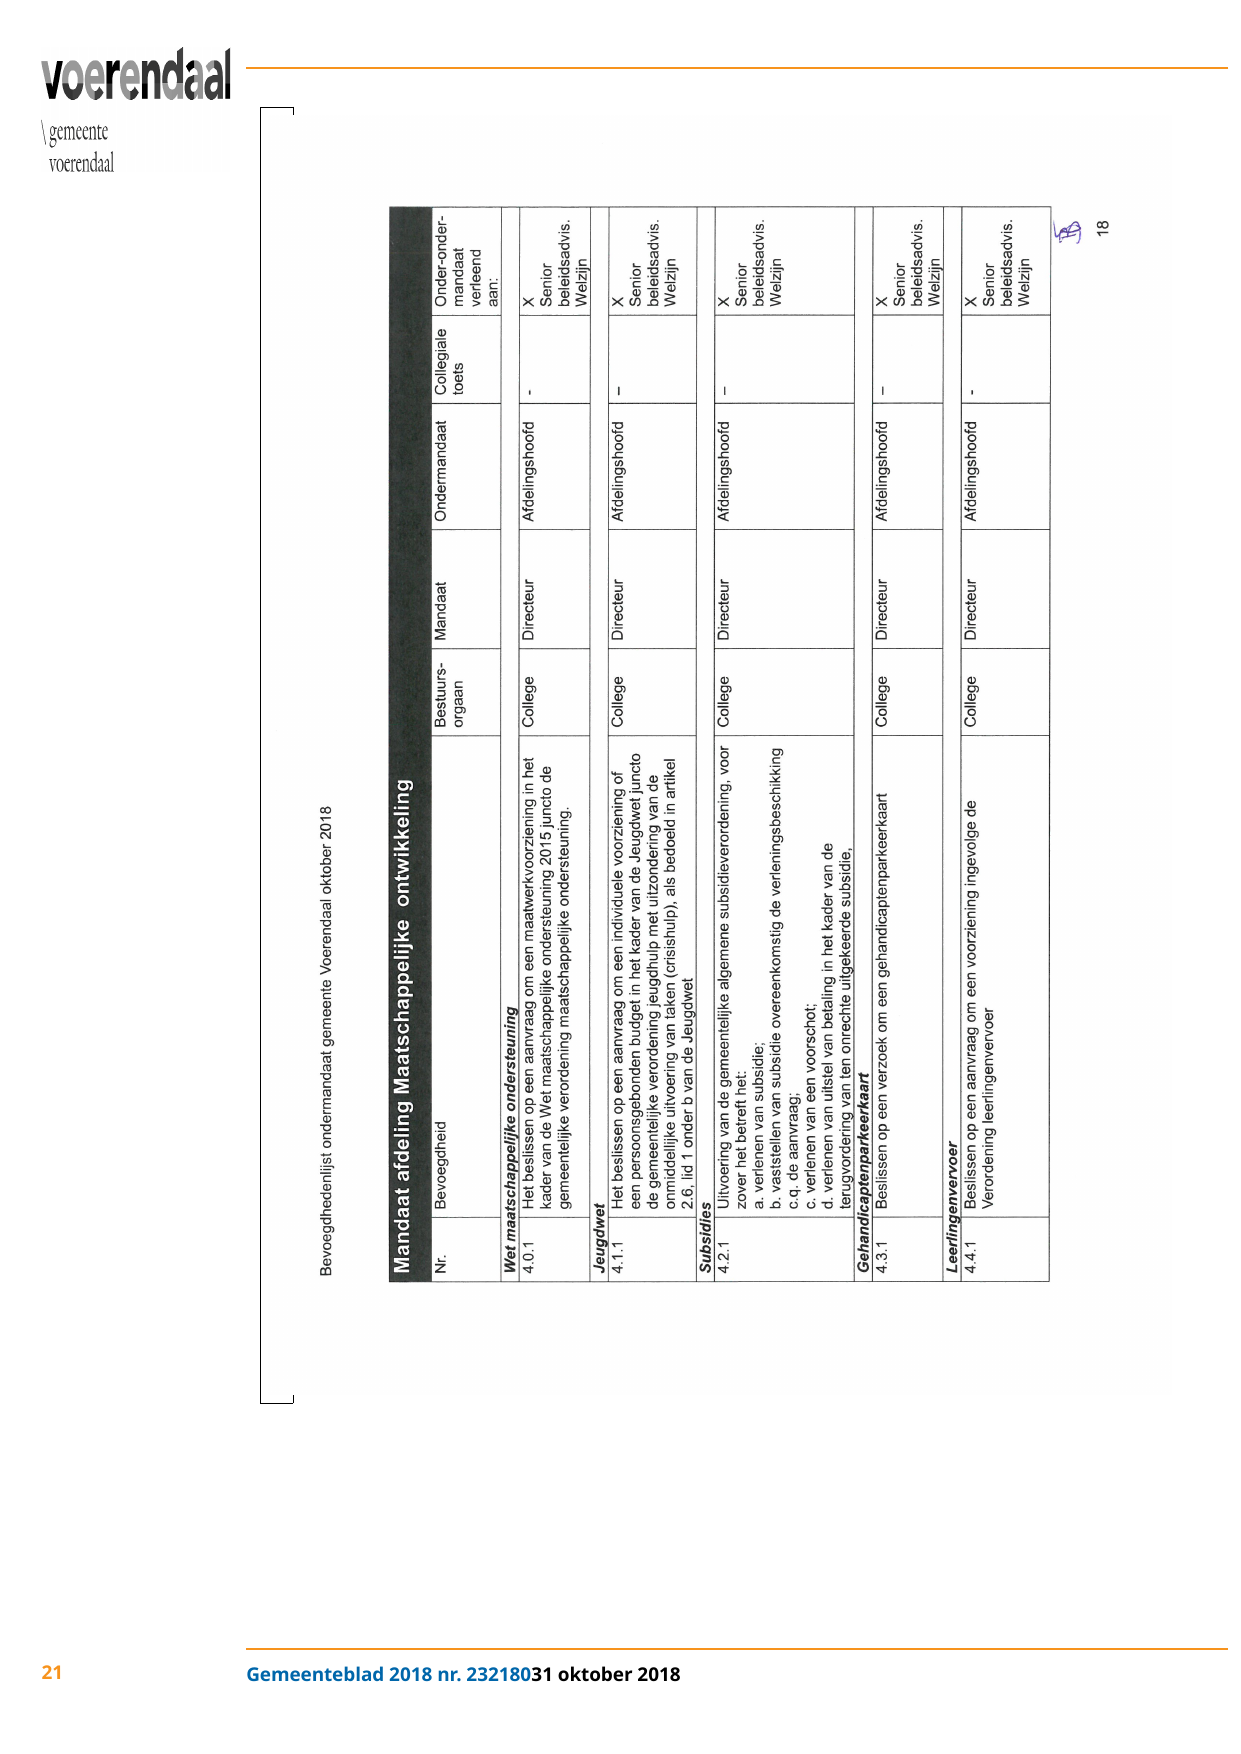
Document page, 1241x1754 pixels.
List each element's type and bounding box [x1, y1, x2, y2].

picture [41, 47, 231, 172]
picture [268, 115, 1173, 1395]
